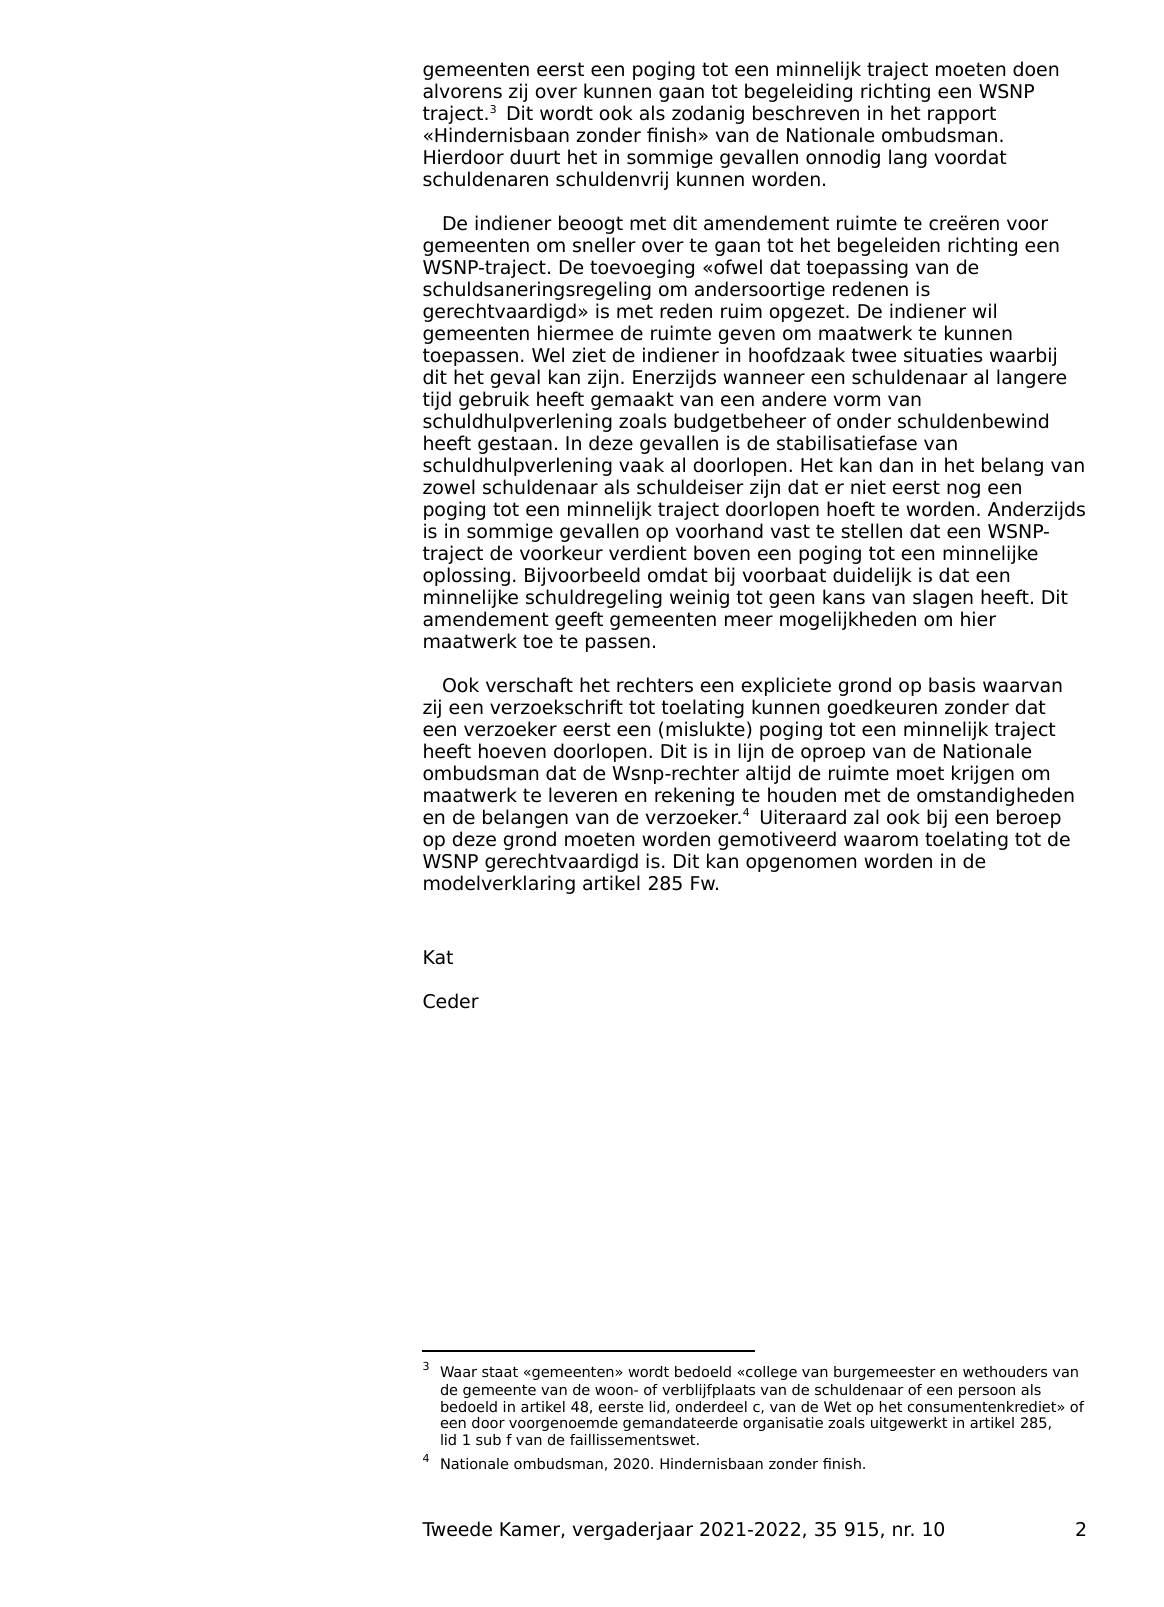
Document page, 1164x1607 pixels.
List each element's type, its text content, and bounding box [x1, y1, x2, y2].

text gemeenten eerst een poging tot een minnelijk traject moeten doen alvorens zij over kunnen gaan tot begeleiding richting een WSNP traject. Dit wordt ook als zodanig beschreven in het rapport «Hindernisbaan zonder finish» van de Nationale ombudsman. Hierdoor duurt het in sommige gevallen onnodig lang voordat schuldenaren schuldenvrij kunnen worden. [422, 59, 1087, 191]
text De indiener beoogt met dit amendement ruimte te creëren voor gemeenten om sneller over te gaan tot het begeleiden richting een WSNP-traject. De toevoeging «ofwel dat toepassing van de schuldsaneringsregeling om andersoortige redenen is gerechtvaardigd» is met reden ruim opgezet. De indiener wil gemeenten hiermee de ruimte geven om maatwerk te kunnen toepassen. Wel ziet de indiener in hoofdzaak twee situaties waarbij dit het geval kan zijn. Enerzijds wanneer een schuldenaar al langere tijd gebruik heeft gemaakt van een andere vorm van schuldhulpverlening zoals budgetbeheer of onder schuldenbewind heeft gestaan. In deze gevallen is de stabilisatiefase van schuldhulpverlening vaak al doorlopen. Het kan dan in het belang van zowel schuldenaar als schuldeiser zijn dat er niet eerst nog een poging tot een minnelijk traject doorlopen hoeft te worden. Anderzijds is in sommige gevallen op voorhand vast te stellen dat een WSNP-traject de voorkeur verdient boven een poging tot een minnelijke oplossing. Bijvoorbeeld omdat bij voorbaat duidelijk is dat een minnelijke schuldregeling weinig tot geen kans van slagen heeft. Dit amendement geeft gemeenten meer mogelijkheden om hier maatwerk toe te passen. [422, 213, 1087, 653]
text Ook verschaft het rechters een expliciete grond op basis waarvan zij een verzoekschrift tot toelating kunnen goedkeuren zonder dat een verzoeker eerst een (mislukte) poging tot een minnelijk traject heeft hoeven doorlopen. Dit is in lijn de oproep van de Nationale ombudsman dat de Wsnp-rechter altijd de ruimte moet krijgen om maatwerk te leveren en rekening te houden met de omstandigheden en de belangen van de verzoeker. Uiteraard zal ook bij een beroep op deze grond moeten worden gemotiveerd waarom toelating tot de WSNP gerechtvaardigd is. Dit kan opgenomen worden in de modelverklaring artikel 285 Fw. [422, 675, 1087, 895]
text Nationale ombudsman, 2020. Hindernisbaan zonder finish. [422, 1452, 1087, 1474]
text Kat Ceder [422, 925, 1087, 1013]
text Waar staat «gemeenten» wordt bedoeld «college van burgemeester en wethouders van de gemeente van de woon- of verblijfplaats van de schuldenaar of een persoon als bedoeld in artikel 48, eerste lid, onderdeel c, van de Wet op het consumentenkrediet» of een door voorgenoemde gemandateerde organisatie zoals uitgewerkt in artikel 285, lid 1 sub f van de faillissementswet. [422, 1360, 1087, 1449]
